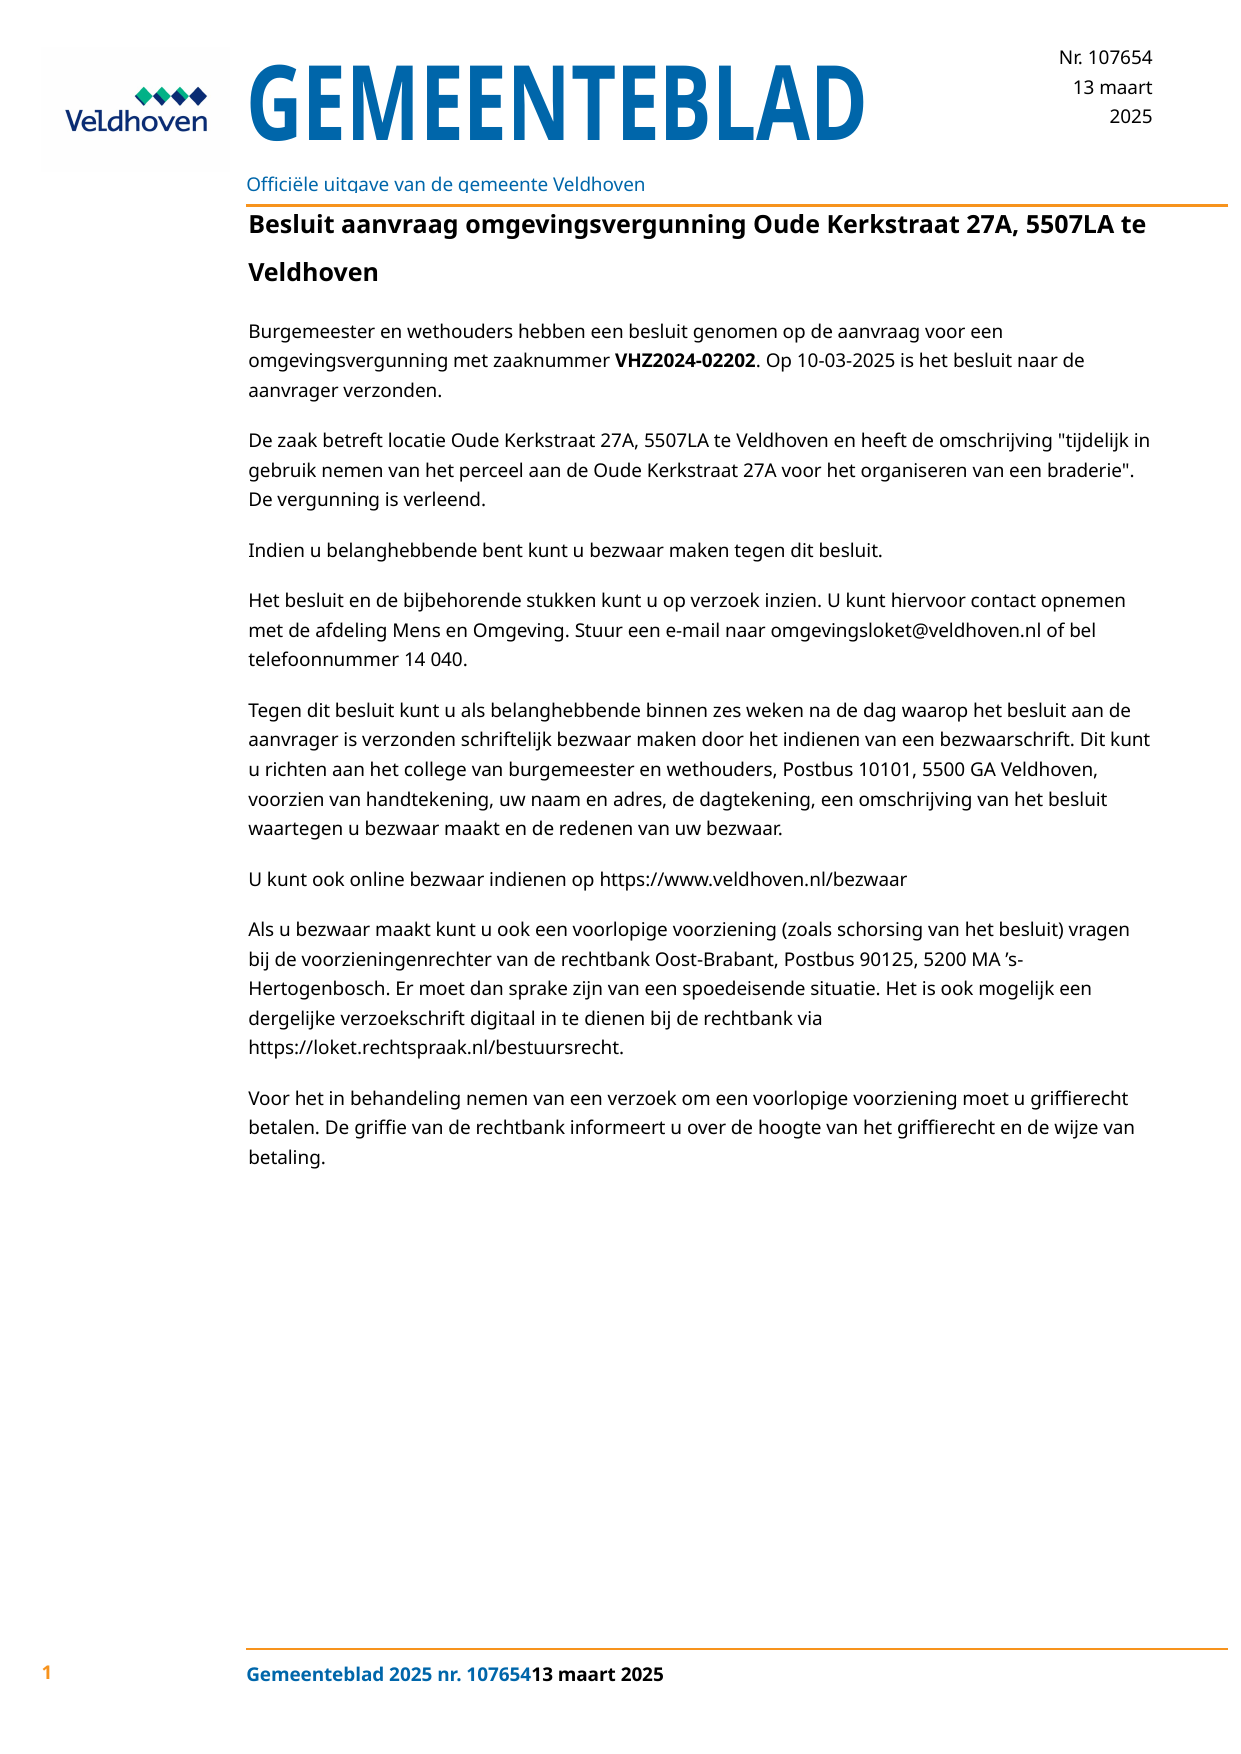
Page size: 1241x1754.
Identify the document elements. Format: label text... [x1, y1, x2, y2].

text Als u bezwaar maakt kunt u ook een voorlopige voorziening (zoals schorsing van het besluit) vragen bij de voorzieningenrechter van de rechtbank Oost-Brabant, Postbus 90125, 5200 MA ’s-Hertogenbosch. Er moet dan sprake zijn van een spoedeisende situatie. Het is ook mogelijk een dergelijke verzoekschrift digitaal in te dienen bij de rechtbank via https://loket.rechtspraak.nl/bestuursrecht. [248, 916, 1152, 1060]
picture [41, 47, 231, 172]
text Indien u belanghebbende bent kunt u bezwaar maken tegen dit besluit. [248, 537, 1152, 563]
text De zaak betreft locatie Oude Kerkstraat 27A, 5507LA te Veldhoven en heeft de omschrijving "tijdelijk in gebruik nemen van het perceel aan de Oude Kerkstraat 27A voor het organiseren van een braderie". De vergunning is verleend. [248, 427, 1152, 512]
text Het besluit en de bijbehorende stukken kunt u op verzoek inzien. U kunt hiervoor contact opnemen met de afdeling Mens en Omgeving. Stuur een e-mail naar omgevingsloket@veldhoven.nl of bel telefoonnummer 14 040. [248, 587, 1152, 672]
text Tegen dit besluit kunt u als belanghebbende binnen zes weken na de dag waarop het besluit aan de aanvrager is verzonden schriftelijk bezwaar maken door het indienen van een bezwaarschrift. Dit kunt u richten aan het college van burgemeester en wethouders, Postbus 10101, 5500 GA Veldhoven, voorzien van handtekening, uw naam en adres, de dagtekening, een omschrijving van het besluit waartegen u bezwaar maakt en de redenen van uw bezwaar. [248, 697, 1152, 841]
text Besluit aanvraag omgevingsvergunning Oude Kerkstraat 27A, 5507LA te Veldhoven [248, 207, 1152, 288]
text Burgemeester en wethouders hebben een besluit genomen op de aanvraag voor een omgevingsvergunning met zaaknummer VHZ2024-02202. Op 10-03-2025 is het besluit naar de aanvrager verzonden. [248, 318, 1152, 403]
text Voor het in behandeling nemen van een verzoek om een voorlopige voorziening moet u griffierecht betalen. De griffie van de rechtbank informeert u over de hoogte van het griffierecht en de wijze van betaling. [248, 1085, 1152, 1170]
text U kunt ook online bezwaar indienen op https://www.veldhoven.nl/bezwaar [248, 866, 1152, 892]
